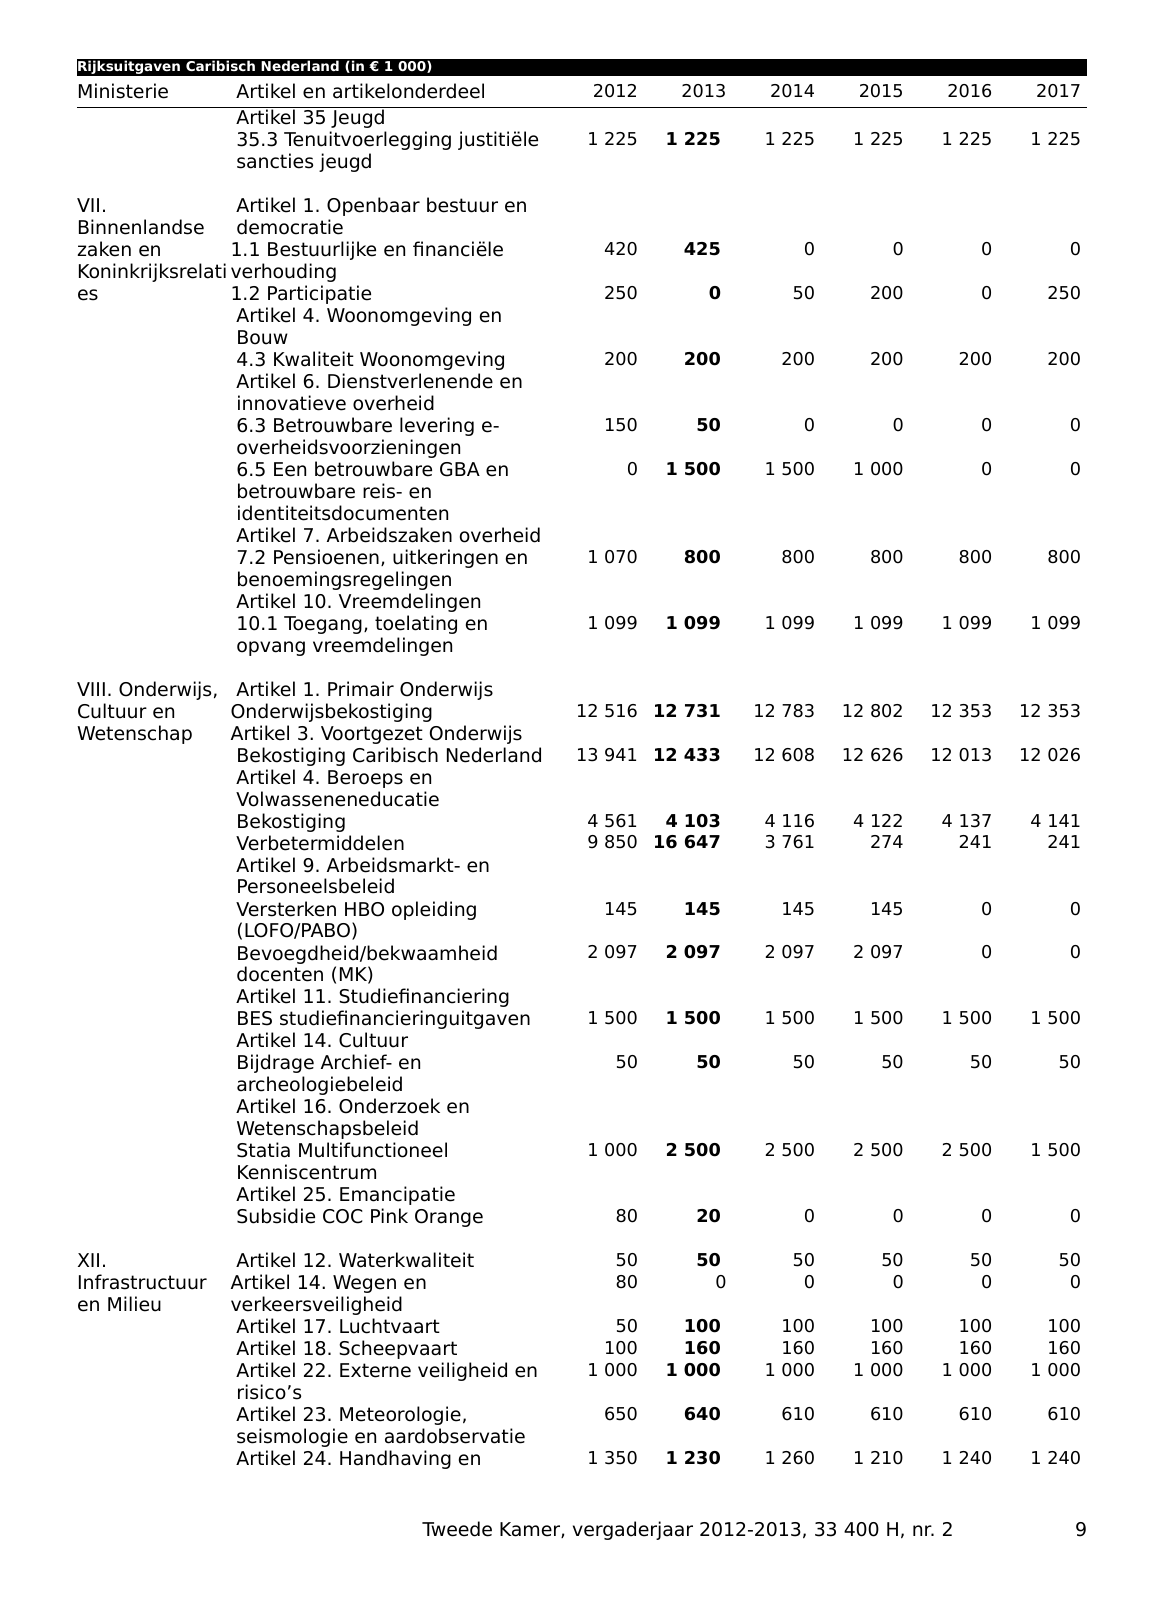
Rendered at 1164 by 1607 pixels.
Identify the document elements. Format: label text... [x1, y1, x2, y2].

table_cell 145 [644, 899, 732, 942]
table_cell [77, 1184, 230, 1206]
table_cell [909, 855, 998, 898]
table_cell [555, 1228, 644, 1250]
table_cell [77, 745, 230, 767]
table_cell [555, 1184, 644, 1206]
table_cell [732, 1228, 821, 1250]
table_cell 1 225 [821, 129, 909, 173]
table_cell 800 [821, 547, 909, 591]
table_cell [644, 1030, 732, 1052]
table_cell 0 [998, 1206, 1087, 1228]
table_cell Artikel 25. Emancipatie [230, 1184, 555, 1206]
table_cell 4 561 [555, 811, 644, 832]
table_cell [998, 1096, 1087, 1140]
table_cell [644, 173, 732, 195]
table_cell 610 [821, 1404, 909, 1448]
table_cell Artikel 7. Arbeidszaken overheid [230, 525, 555, 547]
table_cell 0 [998, 899, 1087, 942]
table_cell [909, 1228, 998, 1250]
table_cell [555, 1096, 644, 1140]
table_cell [909, 173, 998, 195]
table_cell 0 [998, 239, 1087, 283]
table_cell [77, 459, 230, 525]
table_cell [230, 173, 555, 195]
table_cell Verbetermiddelen [230, 833, 555, 854]
table_cell 241 [998, 833, 1087, 854]
table_cell [555, 525, 644, 547]
table_cell 50 [644, 415, 732, 459]
table_cell 0 [909, 1272, 998, 1316]
table_cell 610 [909, 1404, 998, 1448]
table_cell 1.2 Participatie [230, 283, 555, 305]
table_cell [909, 305, 998, 349]
table_cell 7.2 Pensioenen, uitkeringen en benoemingsregelingen [230, 547, 555, 591]
table_cell [77, 1140, 230, 1184]
table_cell 2 500 [732, 1140, 821, 1184]
table_cell 200 [821, 283, 909, 305]
table_cell [77, 547, 230, 591]
table_cell Artikel en artikelonderdeel [230, 76, 555, 107]
table_cell 0 [909, 1206, 998, 1228]
table_cell [77, 899, 230, 942]
table_cell 100 [555, 1338, 644, 1360]
table_cell 200 [644, 349, 732, 371]
table_cell 1 225 [998, 129, 1087, 173]
table_cell Artikel 9. Arbeidsmarkt- en Personeelsbeleid [230, 855, 555, 898]
table_cell 1.1 Bestuurlijke en financiële verhouding [230, 239, 555, 283]
table_cell 145 [732, 899, 821, 942]
table_cell [909, 986, 998, 1008]
table_cell [77, 1052, 230, 1096]
table_cell [732, 1030, 821, 1052]
table_cell 1 225 [732, 129, 821, 173]
table_cell 12 013 [909, 745, 998, 767]
table_cell [555, 305, 644, 349]
table_cell 2016 [909, 76, 998, 107]
table_cell 50 [909, 1052, 998, 1096]
table_cell [732, 657, 821, 679]
table_cell [821, 591, 909, 613]
table_cell [555, 986, 644, 1008]
table_cell 0 [909, 239, 998, 283]
table_cell [998, 371, 1087, 415]
table_cell Artikel 23. Meteorologie, seismologie en aardobservatie [230, 1404, 555, 1448]
table_cell [909, 591, 998, 613]
table_cell 1 500 [732, 459, 821, 525]
table_cell 250 [555, 283, 644, 305]
table_cell 1 240 [998, 1448, 1087, 1470]
table_cell [821, 723, 909, 744]
table_cell [998, 723, 1087, 744]
table_cell [77, 1206, 230, 1228]
table_cell [909, 1030, 998, 1052]
table_cell 200 [821, 349, 909, 371]
table_cell 4 122 [821, 811, 909, 832]
table_cell 12 802 [821, 701, 909, 723]
table_cell [77, 1404, 230, 1448]
table_cell 100 [644, 1316, 732, 1338]
table_cell 160 [998, 1338, 1087, 1360]
table_cell [644, 855, 732, 898]
table_cell 1 000 [998, 1360, 1087, 1404]
table_cell 12 353 [909, 701, 998, 723]
table_cell 610 [732, 1404, 821, 1448]
table_cell [644, 108, 732, 129]
table_cell 0 [732, 415, 821, 459]
table_cell [732, 986, 821, 1008]
table_cell 610 [998, 1404, 1087, 1448]
table_cell 2 097 [821, 943, 909, 986]
table_cell [644, 1228, 732, 1250]
table_cell 1 500 [644, 459, 732, 525]
table_cell Bevoegdheid/bekwaamheid docenten (MK) [230, 943, 555, 986]
table_cell 274 [821, 833, 909, 854]
table_cell [644, 195, 732, 239]
table_cell Artikel 1. Openbaar bestuur en democratie [230, 195, 555, 239]
table_cell [732, 371, 821, 415]
table_cell [821, 1184, 909, 1206]
table_cell 0 [821, 1272, 909, 1316]
table_cell VIII. Onderwijs, Cultuur en Wetenschap [77, 679, 230, 744]
table_cell 10.1 Toegang, toelating en opvang vreemdelingen [230, 613, 555, 657]
table_cell [644, 679, 732, 701]
table_cell 0 [821, 239, 909, 283]
table_cell [230, 657, 555, 679]
table_cell 1 225 [909, 129, 998, 173]
table_cell 1 225 [555, 129, 644, 173]
table_cell 50 [644, 1052, 732, 1096]
table_cell 800 [998, 547, 1087, 591]
table_cell [555, 723, 644, 744]
table_cell [732, 173, 821, 195]
table_cell 0 [998, 459, 1087, 525]
table_cell 50 [732, 283, 821, 305]
table_cell 0 [998, 415, 1087, 459]
table_cell Artikel 1. Primair Onderwijs [230, 679, 555, 701]
table_cell [77, 349, 230, 371]
table_cell 1 000 [909, 1360, 998, 1404]
table_cell 160 [644, 1338, 732, 1360]
table_cell [998, 195, 1087, 239]
table_header Rijksuitgaven Caribisch Nederland (in € 1 000) [77, 59, 1087, 75]
table_cell [644, 525, 732, 547]
table_cell [77, 855, 230, 898]
table_cell 800 [732, 547, 821, 591]
table_cell [821, 195, 909, 239]
table_cell Artikel 17. Luchtvaart [230, 1316, 555, 1338]
table_cell 1 500 [644, 1008, 732, 1030]
table_cell [821, 173, 909, 195]
table_cell 16 647 [644, 833, 732, 854]
table_cell 2 500 [909, 1140, 998, 1184]
table_cell Onderwijsbekostiging [230, 701, 555, 723]
table_cell [644, 371, 732, 415]
table_cell 3 761 [732, 833, 821, 854]
table_cell Statia Multifunctioneel Kenniscentrum [230, 1140, 555, 1184]
table_cell [77, 811, 230, 832]
table_cell 1 500 [555, 1008, 644, 1030]
table_cell [909, 371, 998, 415]
table_cell [821, 679, 909, 701]
table_cell [732, 723, 821, 744]
table_cell [77, 1448, 230, 1470]
table_cell 1 099 [644, 613, 732, 657]
table_cell [821, 1030, 909, 1052]
table_cell [77, 943, 230, 986]
table_cell 160 [821, 1338, 909, 1360]
table_cell 50 [821, 1250, 909, 1272]
table_cell 0 [644, 1272, 732, 1316]
table_cell 0 [909, 943, 998, 986]
table_cell Artikel 12. Waterkwaliteit [230, 1250, 555, 1272]
table_cell [555, 1030, 644, 1052]
table_cell [909, 1184, 998, 1206]
table_cell 20 [644, 1206, 732, 1228]
table_cell 200 [909, 349, 998, 371]
table_cell 1 000 [821, 1360, 909, 1404]
table_cell [644, 657, 732, 679]
table_cell BES studiefinancieringuitgaven [230, 1008, 555, 1030]
table_cell 1 099 [821, 613, 909, 657]
table_cell 50 [644, 1250, 732, 1272]
table_cell [998, 1030, 1087, 1052]
table_cell [821, 371, 909, 415]
table_cell 2 500 [821, 1140, 909, 1184]
table_cell Ministerie [77, 76, 230, 107]
table_cell [732, 195, 821, 239]
table_cell [644, 986, 732, 1008]
table_cell 80 [555, 1206, 644, 1228]
table_cell 1 225 [644, 129, 732, 173]
table_cell 250 [998, 283, 1087, 305]
table_cell [909, 525, 998, 547]
table_cell [998, 1184, 1087, 1206]
table_cell [644, 1184, 732, 1206]
table_cell [77, 613, 230, 657]
table_cell 800 [909, 547, 998, 591]
table_cell 12 626 [821, 745, 909, 767]
table_cell 1 350 [555, 1448, 644, 1470]
table_cell 1 210 [821, 1448, 909, 1470]
table_cell Artikel 24. Handhaving en [230, 1448, 555, 1470]
table_cell Artikel 18. Scheepvaart [230, 1338, 555, 1360]
table_cell 150 [555, 415, 644, 459]
table_cell 12 516 [555, 701, 644, 723]
table_cell 12 608 [732, 745, 821, 767]
table_cell [77, 108, 230, 129]
table_cell [555, 371, 644, 415]
table_cell 0 [732, 239, 821, 283]
table_cell [909, 108, 998, 129]
table_cell [644, 305, 732, 349]
table_cell [77, 173, 230, 195]
table_cell [77, 525, 230, 547]
table_cell 241 [909, 833, 998, 854]
table_cell [998, 855, 1087, 898]
table_cell 200 [998, 349, 1087, 371]
table_cell [555, 195, 644, 239]
table_cell 2 097 [555, 943, 644, 986]
table_cell 12 433 [644, 745, 732, 767]
table_cell [644, 767, 732, 811]
table_cell [77, 1228, 230, 1250]
table_cell 6.3 Betrouwbare levering e-overheidsvoorzieningen [230, 415, 555, 459]
table_cell [77, 1316, 230, 1338]
table_cell [555, 173, 644, 195]
table_cell 1 099 [732, 613, 821, 657]
table_cell 0 [909, 459, 998, 525]
table_cell [555, 657, 644, 679]
table_cell 100 [998, 1316, 1087, 1338]
table_cell [230, 1228, 555, 1250]
table_cell 650 [555, 1404, 644, 1448]
table_cell 2012 [555, 76, 644, 107]
table_cell Artikel 10. Vreemdelingen [230, 591, 555, 613]
table_cell 0 [909, 415, 998, 459]
table_cell Subsidie COC Pink Orange [230, 1206, 555, 1228]
table_cell 1 260 [732, 1448, 821, 1470]
table_cell 0 [732, 1206, 821, 1228]
table_cell Artikel 14. Cultuur [230, 1030, 555, 1052]
table_cell Artikel 11. Studiefinanciering [230, 986, 555, 1008]
table_cell 0 [732, 1272, 821, 1316]
table_cell [77, 986, 230, 1008]
table_cell [732, 767, 821, 811]
table_cell 12 731 [644, 701, 732, 723]
table_cell 50 [555, 1052, 644, 1096]
table_cell [77, 833, 230, 854]
table_cell [821, 1228, 909, 1250]
table_cell [77, 1338, 230, 1360]
table_cell 6.5 Een betrouwbare GBA en betrouwbare reis- en identiteitsdocumenten [230, 459, 555, 525]
table_cell [644, 1096, 732, 1140]
table_cell [77, 305, 230, 349]
table_cell 0 [821, 415, 909, 459]
table_cell [821, 767, 909, 811]
table_cell VII. Binnenlandse zaken en Koninkrijksrelaties [77, 195, 230, 305]
table_cell 0 [555, 459, 644, 525]
table_cell [77, 1360, 230, 1404]
table_cell [821, 657, 909, 679]
table_cell 1 000 [732, 1360, 821, 1404]
table_cell 4.3 Kwaliteit Woonomgeving [230, 349, 555, 371]
table_cell 50 [732, 1052, 821, 1096]
table_cell [998, 679, 1087, 701]
table_cell [77, 1030, 230, 1052]
table_cell 50 [555, 1316, 644, 1338]
table_cell [909, 767, 998, 811]
table_cell 0 [821, 1206, 909, 1228]
table_cell 1 500 [909, 1008, 998, 1030]
table_cell 50 [732, 1250, 821, 1272]
table_cell [909, 1096, 998, 1140]
table_cell 200 [732, 349, 821, 371]
table_cell 50 [555, 1250, 644, 1272]
table_cell [732, 525, 821, 547]
table_cell Artikel 22. Externe veiligheid en risico’s [230, 1360, 555, 1404]
table_cell 2015 [821, 76, 909, 107]
table_cell [998, 108, 1087, 129]
table_cell 100 [732, 1316, 821, 1338]
table_cell 9 850 [555, 833, 644, 854]
table_cell [77, 1096, 230, 1140]
table_cell [77, 371, 230, 415]
table_cell 160 [909, 1338, 998, 1360]
table_cell 4 103 [644, 811, 732, 832]
table_cell [909, 679, 998, 701]
table_cell [821, 1096, 909, 1140]
table_cell 2 097 [644, 943, 732, 986]
table_cell 2 097 [732, 943, 821, 986]
table_cell 2014 [732, 76, 821, 107]
table_cell 4 137 [909, 811, 998, 832]
table_cell 425 [644, 239, 732, 283]
table_cell 0 [998, 943, 1087, 986]
table_cell Versterken HBO opleiding (LOFO/PABO) [230, 899, 555, 942]
table_cell [998, 591, 1087, 613]
table_cell 1 230 [644, 1448, 732, 1470]
table_cell 1 099 [909, 613, 998, 657]
table_cell 2013 [644, 76, 732, 107]
table_cell 80 [555, 1272, 644, 1316]
table_cell Artikel 3. Voortgezet Onderwijs [230, 723, 555, 744]
table_cell 2017 [998, 76, 1087, 107]
table_cell [909, 723, 998, 744]
table_cell 2 500 [644, 1140, 732, 1184]
table_cell Artikel 35 Jeugd [230, 108, 555, 129]
table_cell 160 [732, 1338, 821, 1360]
table_cell [732, 855, 821, 898]
table_cell [644, 723, 732, 744]
table_cell Artikel 6. Dienstverlenende en innovatieve overheid [230, 371, 555, 415]
table_cell 1 500 [821, 1008, 909, 1030]
table_cell 200 [555, 349, 644, 371]
table_cell [998, 525, 1087, 547]
table_cell 1 240 [909, 1448, 998, 1470]
table_cell [732, 1096, 821, 1140]
table_cell [77, 767, 230, 811]
table_cell 4 141 [998, 811, 1087, 832]
table_cell 1 500 [998, 1140, 1087, 1184]
table_cell 13 941 [555, 745, 644, 767]
table_cell 1 000 [555, 1140, 644, 1184]
table_cell 0 [998, 1272, 1087, 1316]
table_cell 640 [644, 1404, 732, 1448]
table_cell [821, 305, 909, 349]
table_cell [77, 657, 230, 679]
table_cell 12 353 [998, 701, 1087, 723]
table_cell [998, 173, 1087, 195]
table_cell 50 [998, 1052, 1087, 1096]
table_cell [998, 767, 1087, 811]
table_cell [644, 591, 732, 613]
table_cell 0 [644, 283, 732, 305]
table_cell 420 [555, 239, 644, 283]
table_cell 100 [821, 1316, 909, 1338]
table_cell [998, 1228, 1087, 1250]
table_cell [821, 108, 909, 129]
table_cell 50 [909, 1250, 998, 1272]
table_cell 1 099 [998, 613, 1087, 657]
table_cell 1 500 [998, 1008, 1087, 1030]
table_cell 1 099 [555, 613, 644, 657]
table_cell [555, 591, 644, 613]
table_cell [732, 679, 821, 701]
table_cell [77, 591, 230, 613]
table_cell Bekostiging [230, 811, 555, 832]
table_cell 1 000 [821, 459, 909, 525]
table_cell 800 [644, 547, 732, 591]
table_cell 1 500 [732, 1008, 821, 1030]
table_cell 12 783 [732, 701, 821, 723]
table_cell Bijdrage Archief- en archeologiebeleid [230, 1052, 555, 1096]
table_cell XII. Infrastructuur en Milieu [77, 1250, 230, 1316]
table_cell [821, 986, 909, 1008]
table_cell [77, 1008, 230, 1030]
table_cell [998, 986, 1087, 1008]
table_cell [909, 195, 998, 239]
table_cell Artikel 4. Beroeps en Volwasseneneducatie [230, 767, 555, 811]
table_cell [555, 855, 644, 898]
table_cell 145 [555, 899, 644, 942]
table_cell 1 000 [555, 1360, 644, 1404]
table_cell [732, 591, 821, 613]
table_cell 50 [821, 1052, 909, 1096]
table_cell 50 [998, 1250, 1087, 1272]
table_cell [732, 305, 821, 349]
table_cell [555, 767, 644, 811]
table_cell 4 116 [732, 811, 821, 832]
table_cell 12 026 [998, 745, 1087, 767]
table_cell 1 000 [644, 1360, 732, 1404]
table_cell [77, 129, 230, 173]
table_cell 100 [909, 1316, 998, 1338]
table_cell [732, 108, 821, 129]
table_cell Bekostiging Caribisch Nederland [230, 745, 555, 767]
table_cell 1 070 [555, 547, 644, 591]
table_cell [555, 679, 644, 701]
table_cell Artikel 14. Wegen en verkeersveiligheid [230, 1272, 555, 1316]
table_cell Artikel 4. Woonomgeving en Bouw [230, 305, 555, 349]
table_cell 35.3 Tenuitvoerlegging justitiële sancties jeugd [230, 129, 555, 173]
table_cell [909, 657, 998, 679]
table_cell [732, 1184, 821, 1206]
table_cell Artikel 16. Onderzoek en Wetenschapsbeleid [230, 1096, 555, 1140]
table_cell [555, 108, 644, 129]
table_cell [821, 525, 909, 547]
table_cell [998, 657, 1087, 679]
table_cell 0 [909, 899, 998, 942]
table_cell 0 [909, 283, 998, 305]
table_cell [998, 305, 1087, 349]
table_cell [821, 855, 909, 898]
table_cell [77, 415, 230, 459]
table_cell 145 [821, 899, 909, 942]
